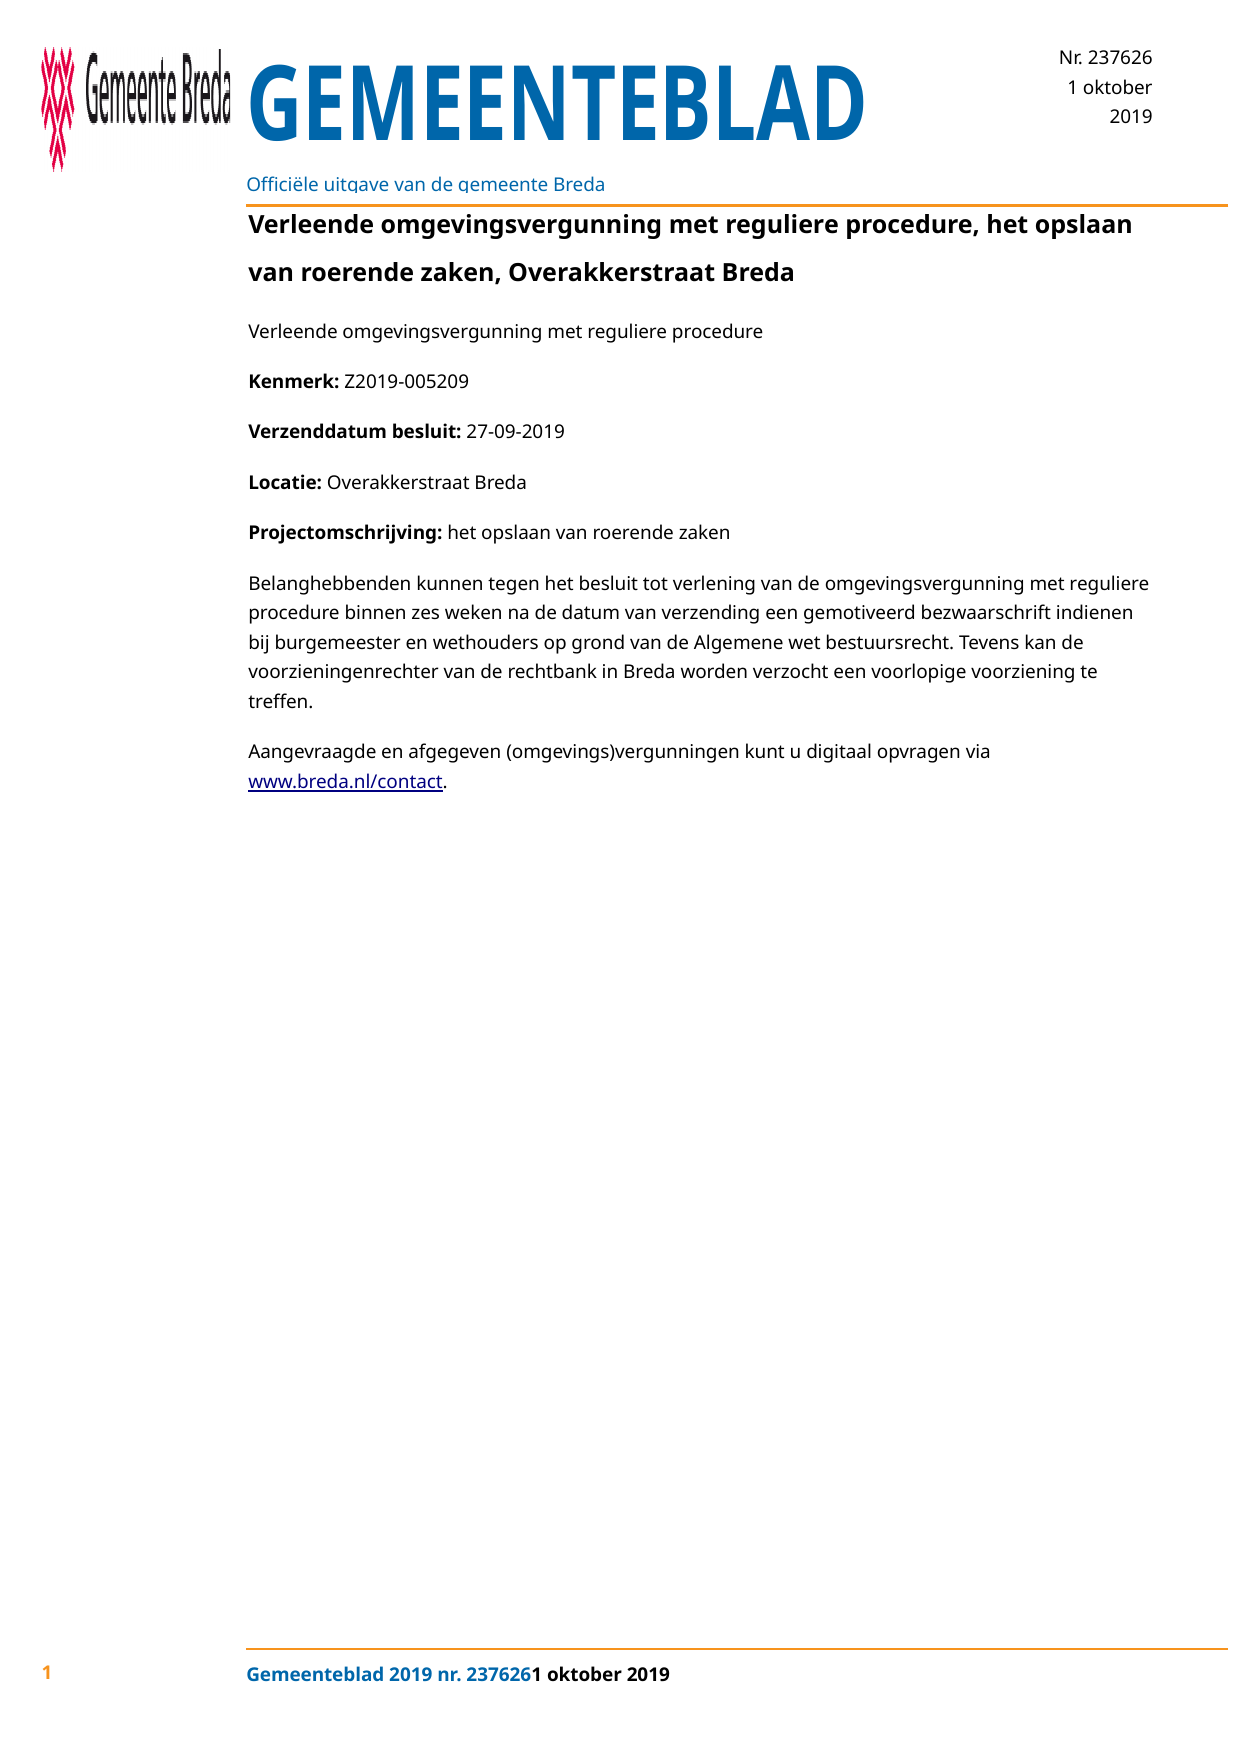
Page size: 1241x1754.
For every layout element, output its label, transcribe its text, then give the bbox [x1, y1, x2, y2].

text Verleende omgevingsvergunning met reguliere procedure, het opslaan van roerende zaken, Overakkerstraat Breda [248, 207, 1152, 288]
text Projectomschrijving: het opslaan van roerende zaken [248, 519, 1152, 545]
picture [41, 47, 231, 172]
text Aangevraagde en afgegeven (omgevings)vergunningen kunt u digitaal opvragen via www.breda.nl/contact. [248, 739, 1152, 794]
text Verleende omgevingsvergunning met reguliere procedure [248, 318, 1152, 344]
text Locatie: Overakkerstraat Breda [248, 469, 1152, 495]
text Verzenddatum besluit: 27-09-2019 [248, 419, 1152, 444]
text Kenmerk: Z2019-005209 [248, 368, 1152, 394]
text Belanghebbenden kunnen tegen het besluit tot verlening van de omgevingsvergunning met reguliere procedure binnen zes weken na de datum van verzending een gemotiveerd bezwaarschrift indienen bij burgemeester en wethouders op grond van de Algemene wet bestuursrecht. Tevens kan de voorzieningenrechter van de rechtbank in Breda worden verzocht een voorlopige voorziening te treffen. [248, 570, 1152, 714]
